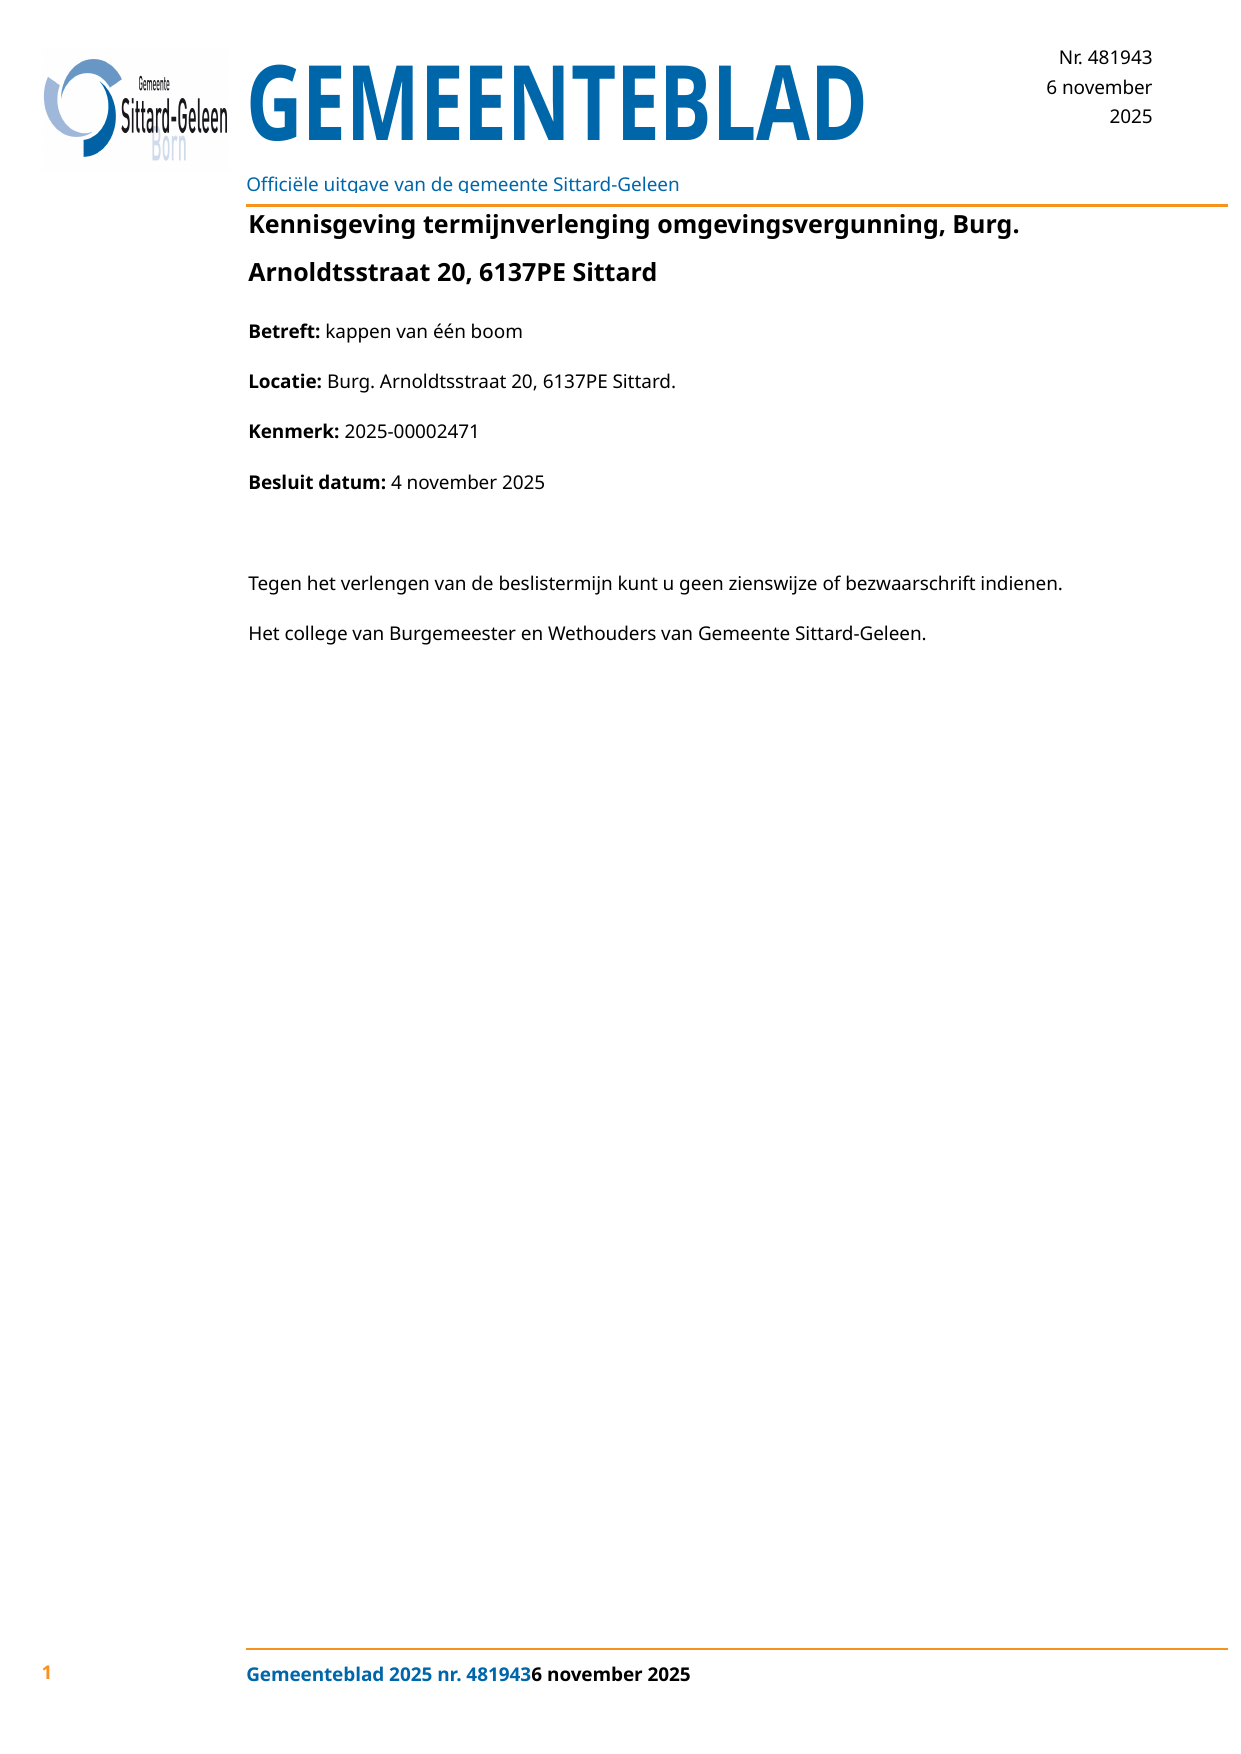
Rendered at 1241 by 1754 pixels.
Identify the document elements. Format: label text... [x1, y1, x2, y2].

text Locatie: Burg. Arnoldtsstraat 20, 6137PE Sittard. [248, 368, 1152, 394]
text Kennisgeving termijnverlenging omgevingsvergunning, Burg. Arnoldtsstraat 20, 6137PE Sittard [248, 207, 1152, 288]
picture [41, 47, 231, 172]
text Kenmerk: 2025-00002471 [248, 419, 1152, 444]
text Tegen het verlengen van de beslistermijn kunt u geen zienswijze of bezwaarschrift indienen. [248, 570, 1152, 596]
text Het college van Burgemeester en Wethouders van Gemeente Sittard-Geleen. [248, 620, 1152, 646]
text Betreft: kappen van één boom [248, 318, 1152, 344]
text Besluit datum: 4 november 2025 [248, 469, 1152, 495]
